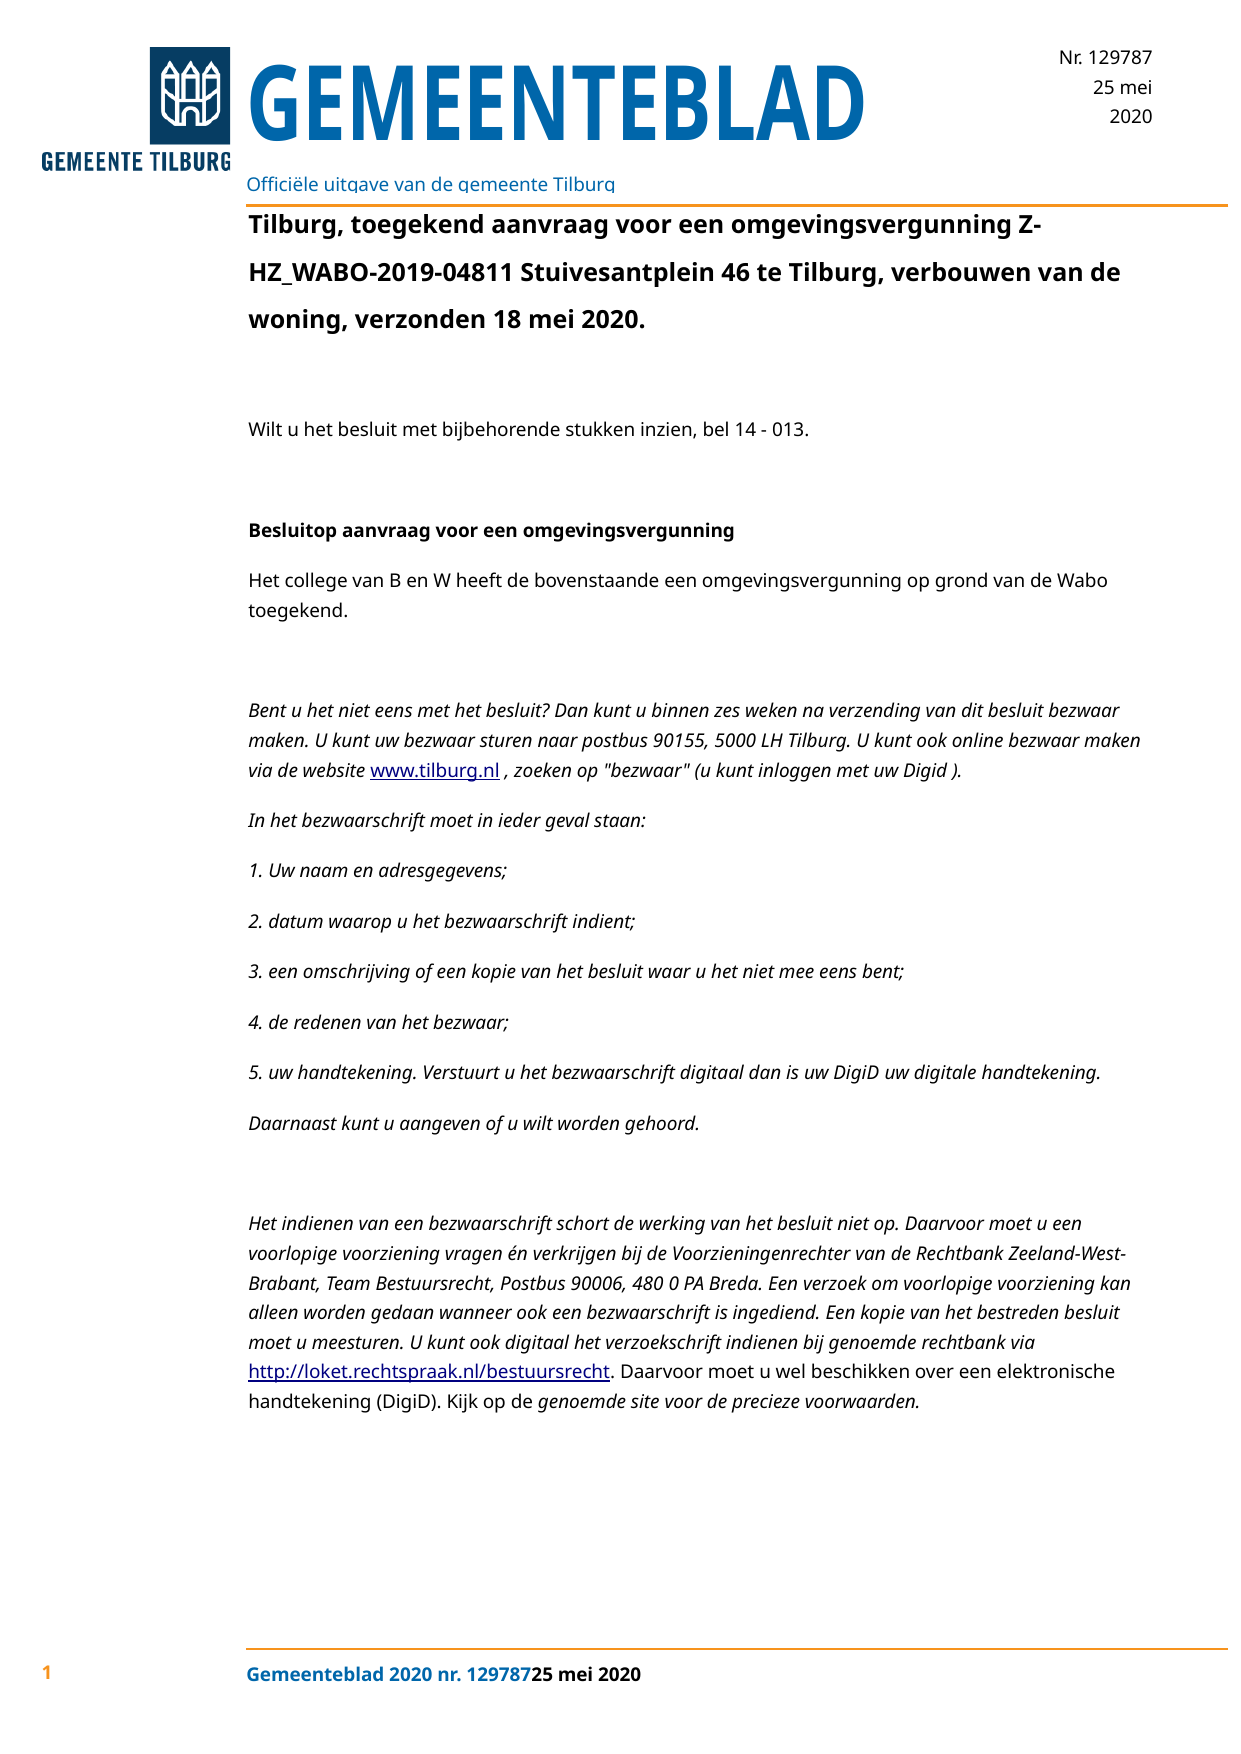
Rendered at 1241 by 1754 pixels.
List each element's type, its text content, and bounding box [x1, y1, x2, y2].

text Bent u het niet eens met het besluit? Dan kunt u binnen zes weken na verzending van dit besluit bezwaar maken. U kunt uw bezwaar sturen naar postbus 90155, 5000 LH Tilburg. U kunt ook online bezwaar maken via de website www.tilburg.nl , zoeken op "bezwaar" (u kunt inloggen met uw Digid ). [248, 698, 1152, 782]
text 4. de redenen van het bezwaar; [248, 1009, 1152, 1034]
text 2. datum waarop u het bezwaarschrift indient; [248, 908, 1152, 934]
text In het bezwaarschrift moet in ieder geval staan: [248, 807, 1152, 833]
text 3. een omschrijving of een kopie van het besluit waar u het niet mee eens bent; [248, 958, 1152, 984]
text Besluitop aanvraag voor een omgevingsvergunning [248, 517, 1152, 542]
text Het indienen van een bezwaarschrift schort de werking van het besluit niet op. Daarvoor moet u een voorlopige voorziening vragen én verkrijgen bij de Voorzieningenrechter van de Rechtbank Zeeland-West-Brabant, Team Bestuursrecht, Postbus 90006, 480 0 PA Breda. Een verzoek om voorlopige voorziening kan alleen worden gedaan wanneer ook een bezwaarschrift is ingediend. Een kopie van het bestreden besluit moet u meesturen. U kunt ook digitaal het verzoekschrift indienen bij genoemde rechtbank via http://loket.rechtspraak.nl/bestuursrecht. Daarvoor moet u wel beschikken over een elektronische handtekening (DigiD). Kijk op de genoemde site voor de precieze voorwaarden. [248, 1211, 1152, 1414]
text Het college van B en W heeft de bovenstaande een omgevingsvergunning op grond van de Wabo toegekend. [248, 567, 1152, 622]
text 5. uw handtekening. Verstuurt u het bezwaarschrift digitaal dan is uw DigiD uw digitale handtekening. [248, 1059, 1152, 1085]
picture [41, 47, 231, 172]
text Daarnaast kunt u aangeven of u wilt worden gehoord. [248, 1110, 1152, 1135]
text Wilt u het besluit met bijbehorende stukken inzien, bel 14 - 013. [248, 416, 1152, 442]
text Tilburg, toegekend aanvraag voor een omgevingsvergunning Z-HZ_WABO-2019-04811 Stuivesantplein 46 te Tilburg, verbouwen van de woning, verzonden 18 mei 2020. [248, 207, 1152, 336]
text 1. Uw naam en adresgegevens; [248, 858, 1152, 883]
